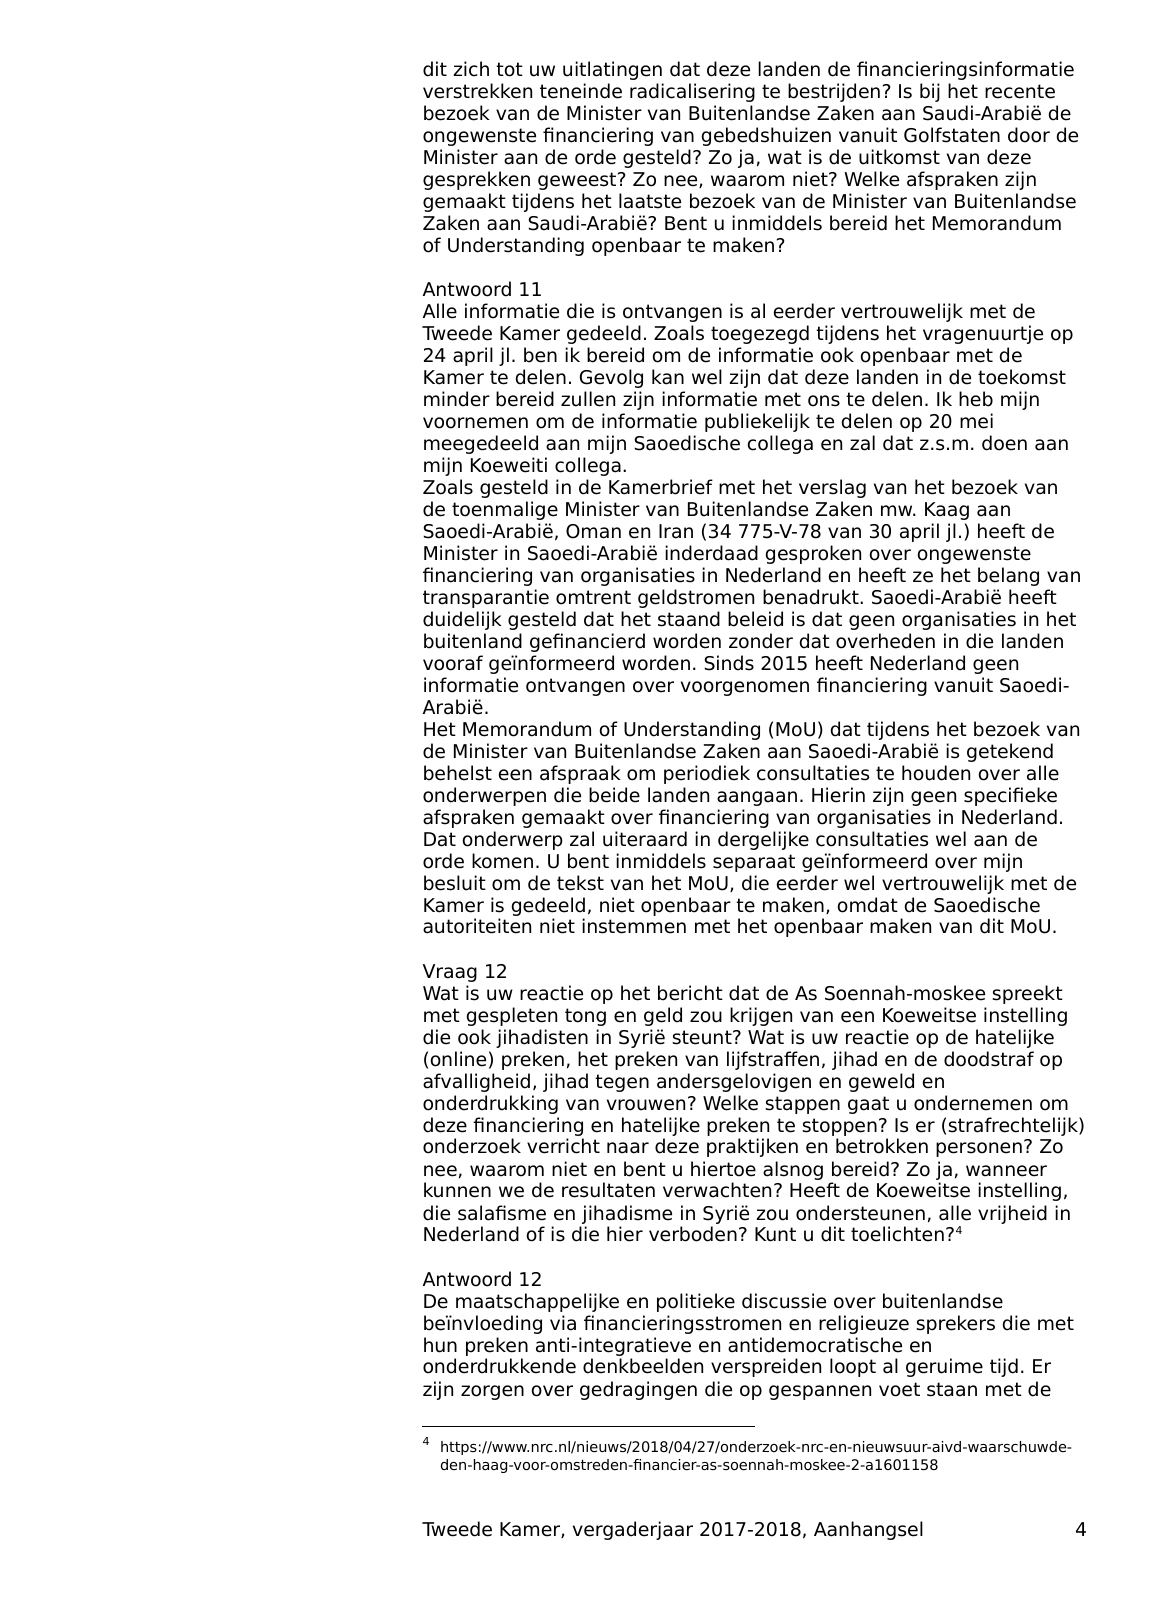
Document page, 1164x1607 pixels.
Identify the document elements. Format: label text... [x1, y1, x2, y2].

text Vraag 12 [422, 961, 1087, 983]
text https://www.nrc.nl/nieuws/2018/04/27/onderzoek-nrc-en-nieuwsuur-aivd-waarschuwde-den-haag-voor-omstreden-financier-as-soennah-moskee-2-a1601158 [422, 1435, 1087, 1474]
text Antwoord 12 [422, 1268, 1087, 1291]
text Wat is uw reactie op het bericht dat de As Soennah-moskee spreekt met gespleten tong en geld zou krijgen van een Koeweitse instelling die ook jihadisten in Syrië steunt? Wat is uw reactie op de hatelijke (online) preken, het preken van lijfstraffen, jihad en de doodstraf op afvalligheid, jihad tegen andersgelovigen en geweld en onderdrukking van vrouwen? Welke stappen gaat u ondernemen om deze financiering en hatelijke preken te stoppen? Is er (strafrechtelijk) onderzoek verricht naar deze praktijken en betrokken personen? Zo nee, waarom niet en bent u hiertoe alsnog bereid? Zo ja, wanneer kunnen we de resultaten verwachten? Heeft de Koeweitse instelling, die salafisme en jihadisme in Syrië zou ondersteunen, alle vrijheid in Nederland of is die hier verboden? Kunt u dit toelichten? [422, 983, 1087, 1246]
text Antwoord 11 [422, 279, 1087, 301]
text Het Memorandum of Understanding (MoU) dat tijdens het bezoek van de Minister van Buitenlandse Zaken aan Saoedi-Arabië is getekend behelst een afspraak om periodiek consultaties te houden over alle onderwerpen die beide landen aangaan. Hierin zijn geen specifieke afspraken gemaakt over financiering van organisaties in Nederland. Dat onderwerp zal uiteraard in dergelijke consultaties wel aan de orde komen. U bent inmiddels separaat geïnformeerd over mijn besluit om de tekst van het MoU, die eerder wel vertrouwelijk met de Kamer is gedeeld, niet openbaar te maken, omdat de Saoedische autoriteiten niet instemmen met het openbaar maken van dit MoU. [422, 719, 1087, 938]
text dit zich tot uw uitlatingen dat deze landen de financieringsinformatie verstrekken teneinde radicalisering te bestrijden? Is bij het recente bezoek van de Minister van Buitenlandse Zaken aan Saudi-Arabië de ongewenste financiering van gebedshuizen vanuit Golfstaten door de Minister aan de orde gesteld? Zo ja, wat is de uitkomst van deze gesprekken geweest? Zo nee, waarom niet? Welke afspraken zijn gemaakt tijdens het laatste bezoek van de Minister van Buitenlandse Zaken aan Saudi-Arabië? Bent u inmiddels bereid het Memorandum of Understanding openbaar te maken? [422, 59, 1087, 257]
text De maatschappelijke en politieke discussie over buitenlandse beïnvloeding via financieringsstromen en religieuze sprekers die met hun preken anti-integratieve en antidemocratische en onderdrukkende denkbeelden verspreiden loopt al geruime tijd. Er zijn zorgen over gedragingen die op gespannen voet staan met de [422, 1291, 1087, 1400]
text Alle informatie die is ontvangen is al eerder vertrouwelijk met de Tweede Kamer gedeeld. Zoals toegezegd tijdens het vragenuurtje op 24 april jl. ben ik bereid om de informatie ook openbaar met de Kamer te delen. Gevolg kan wel zijn dat deze landen in de toekomst minder bereid zullen zijn informatie met ons te delen. Ik heb mijn voornemen om de informatie publiekelijk te delen op 20 mei meegedeeld aan mijn Saoedische collega en zal dat z.s.m. doen aan mijn Koeweiti collega. [422, 301, 1087, 477]
text Zoals gesteld in de Kamerbrief met het verslag van het bezoek van de toenmalige Minister van Buitenlandse Zaken mw. Kaag aan Saoedi-Arabië, Oman en Iran (34 775-V-78 van 30 april jl.) heeft de Minister in Saoedi-Arabië inderdaad gesproken over ongewenste financiering van organisaties in Nederland en heeft ze het belang van transparantie omtrent geldstromen benadrukt. Saoedi-Arabië heeft duidelijk gesteld dat het staand beleid is dat geen organisaties in het buitenland gefinancierd worden zonder dat overheden in die landen vooraf geïnformeerd worden. Sinds 2015 heeft Nederland geen informatie ontvangen over voorgenomen financiering vanuit Saoedi-Arabië. [422, 477, 1087, 719]
